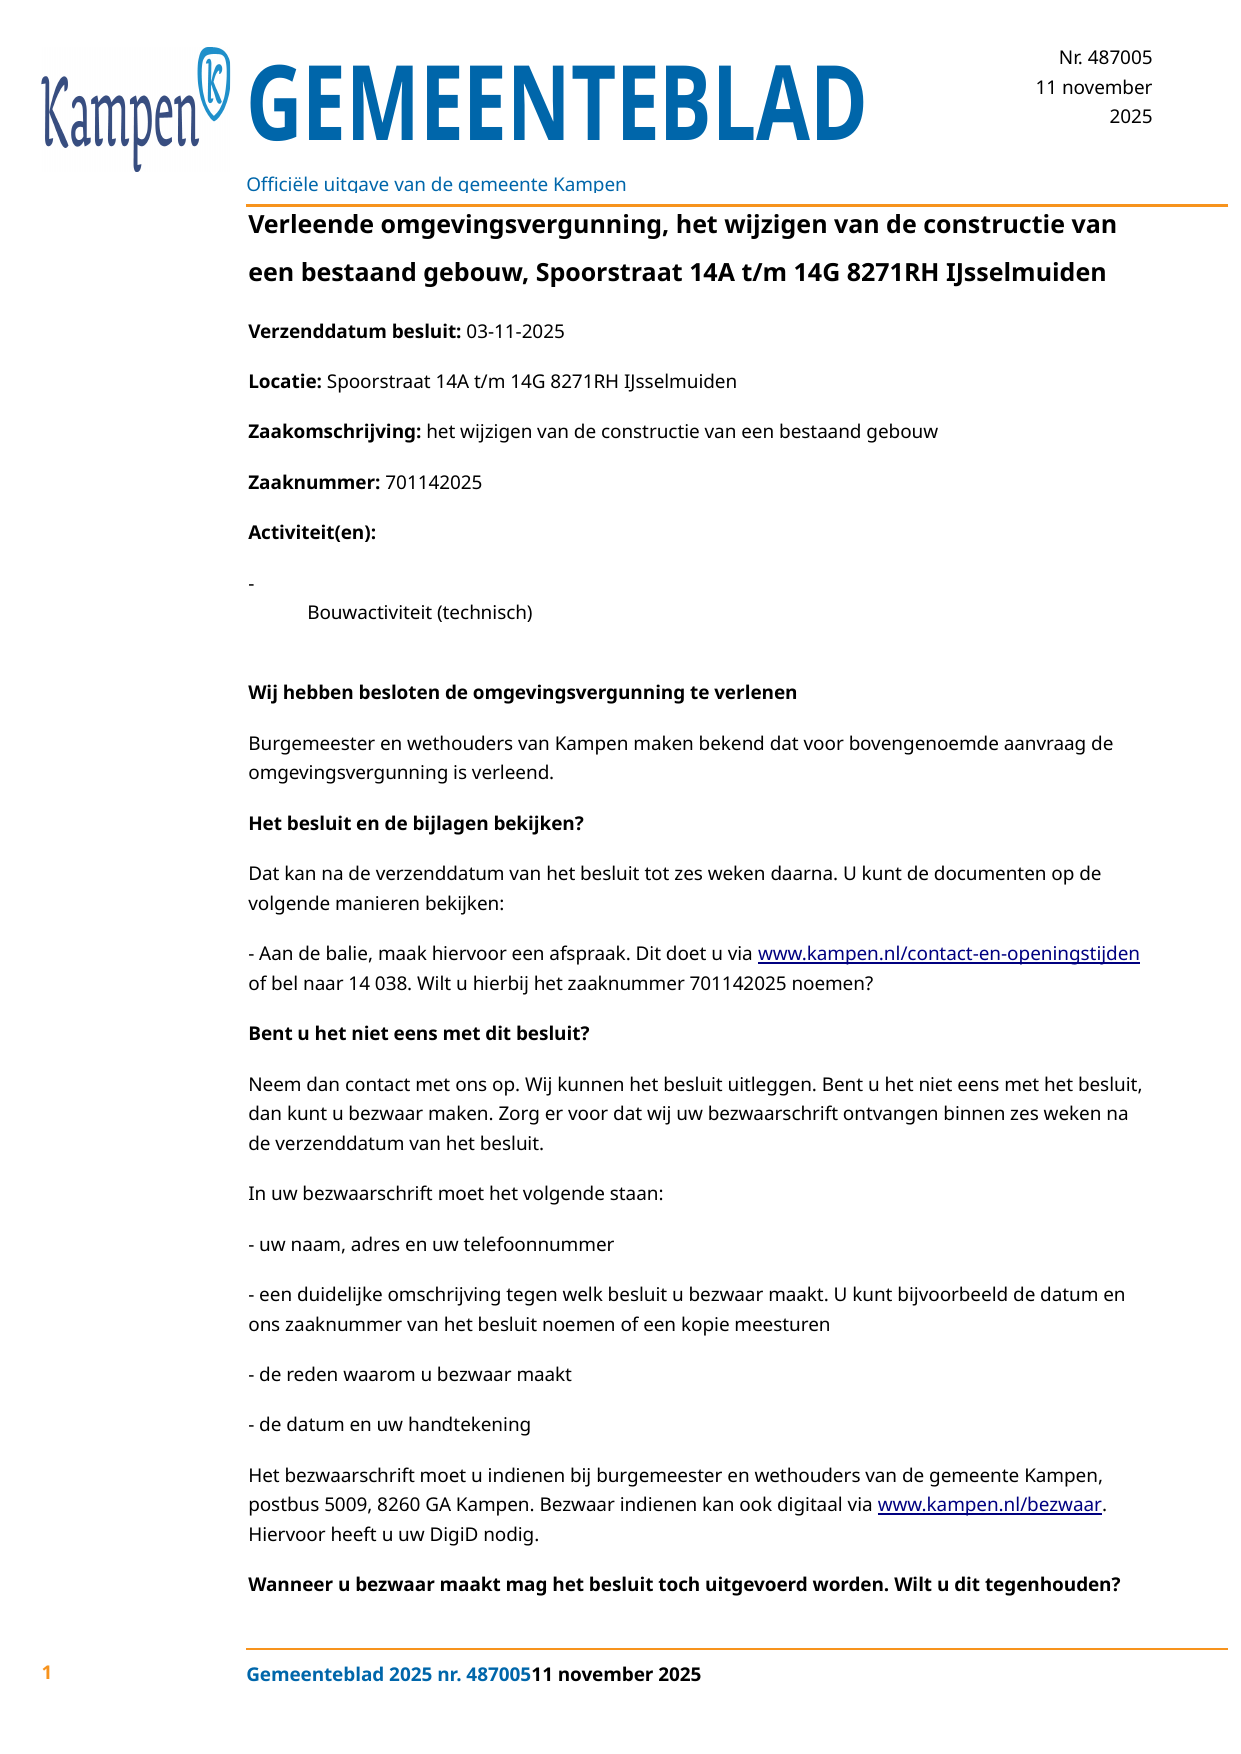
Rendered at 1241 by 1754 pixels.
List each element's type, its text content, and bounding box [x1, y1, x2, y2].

picture [41, 47, 231, 172]
text - de reden waarom u bezwaar maakt [248, 1361, 1152, 1387]
text - de datum en uw handtekening [248, 1412, 1152, 1437]
text In uw bezwaarschrift moet het volgende staan: [248, 1180, 1152, 1206]
text Verleende omgevingsvergunning, het wijzigen van de constructie van een bestaand gebouw, Spoorstraat 14A t/m 14G 8271RH IJsselmuiden [248, 207, 1152, 288]
text Locatie: Spoorstraat 14A t/m 14G 8271RH IJsselmuiden [248, 368, 1152, 394]
text Bent u het niet eens met dit besluit? [248, 1020, 1152, 1046]
text Het besluit en de bijlagen bekijken? [248, 810, 1152, 836]
text Zaakomschrijving: het wijzigen van de constructie van een bestaand gebouw [248, 419, 1152, 444]
text Het bezwaarschrift moet u indienen bij burgemeester en wethouders van de gemeente Kampen, postbus 5009, 8260 GA Kampen. Bezwaar indienen kan ook digitaal via www.kampen.nl/bezwaar. Hiervoor heeft u uw DigiD nodig. [248, 1462, 1152, 1547]
text - een duidelijke omschrijving tegen welk besluit u bezwaar maakt. U kunt bijvoorbeeld de datum en ons zaaknummer van het besluit noemen of een kopie meesturen [248, 1281, 1152, 1337]
list Bouwactiviteit (technisch) [248, 599, 1152, 625]
text Zaaknummer: 701142025 [248, 469, 1152, 495]
text Verzenddatum besluit: 03-11-2025 [248, 318, 1152, 344]
text Activiteit(en): [248, 519, 1152, 545]
text Burgemeester en wethouders van Kampen maken bekend dat voor bovengenoemde aanvraag de omgevingsvergunning is verleend. [248, 730, 1152, 785]
text Wij hebben besloten de omgevingsvergunning te verlenen [248, 679, 1152, 705]
text Neem dan contact met ons op. Wij kunnen het besluit uitleggen. Bent u het niet eens met het besluit, dan kunt u bezwaar maken. Zorg er voor dat wij uw bezwaarschrift ontvangen binnen zes weken na de verzenddatum van het besluit. [248, 1071, 1152, 1156]
text - uw naam, adres en uw telefoonnummer [248, 1231, 1152, 1257]
text Dat kan na de verzenddatum van het besluit tot zes weken daarna. U kunt de documenten op de volgende manieren bekijken: [248, 860, 1152, 916]
text - Aan de balie, maak hiervoor een afspraak. Dit doet u via www.kampen.nl/contact-en-openingstijden of bel naar 14 038. Wilt u hierbij het zaaknummer 701142025 noemen? [248, 940, 1152, 996]
text Wanneer u bezwaar maakt mag het besluit toch uitgevoerd worden. Wilt u dit tegenhouden? [248, 1572, 1152, 1597]
